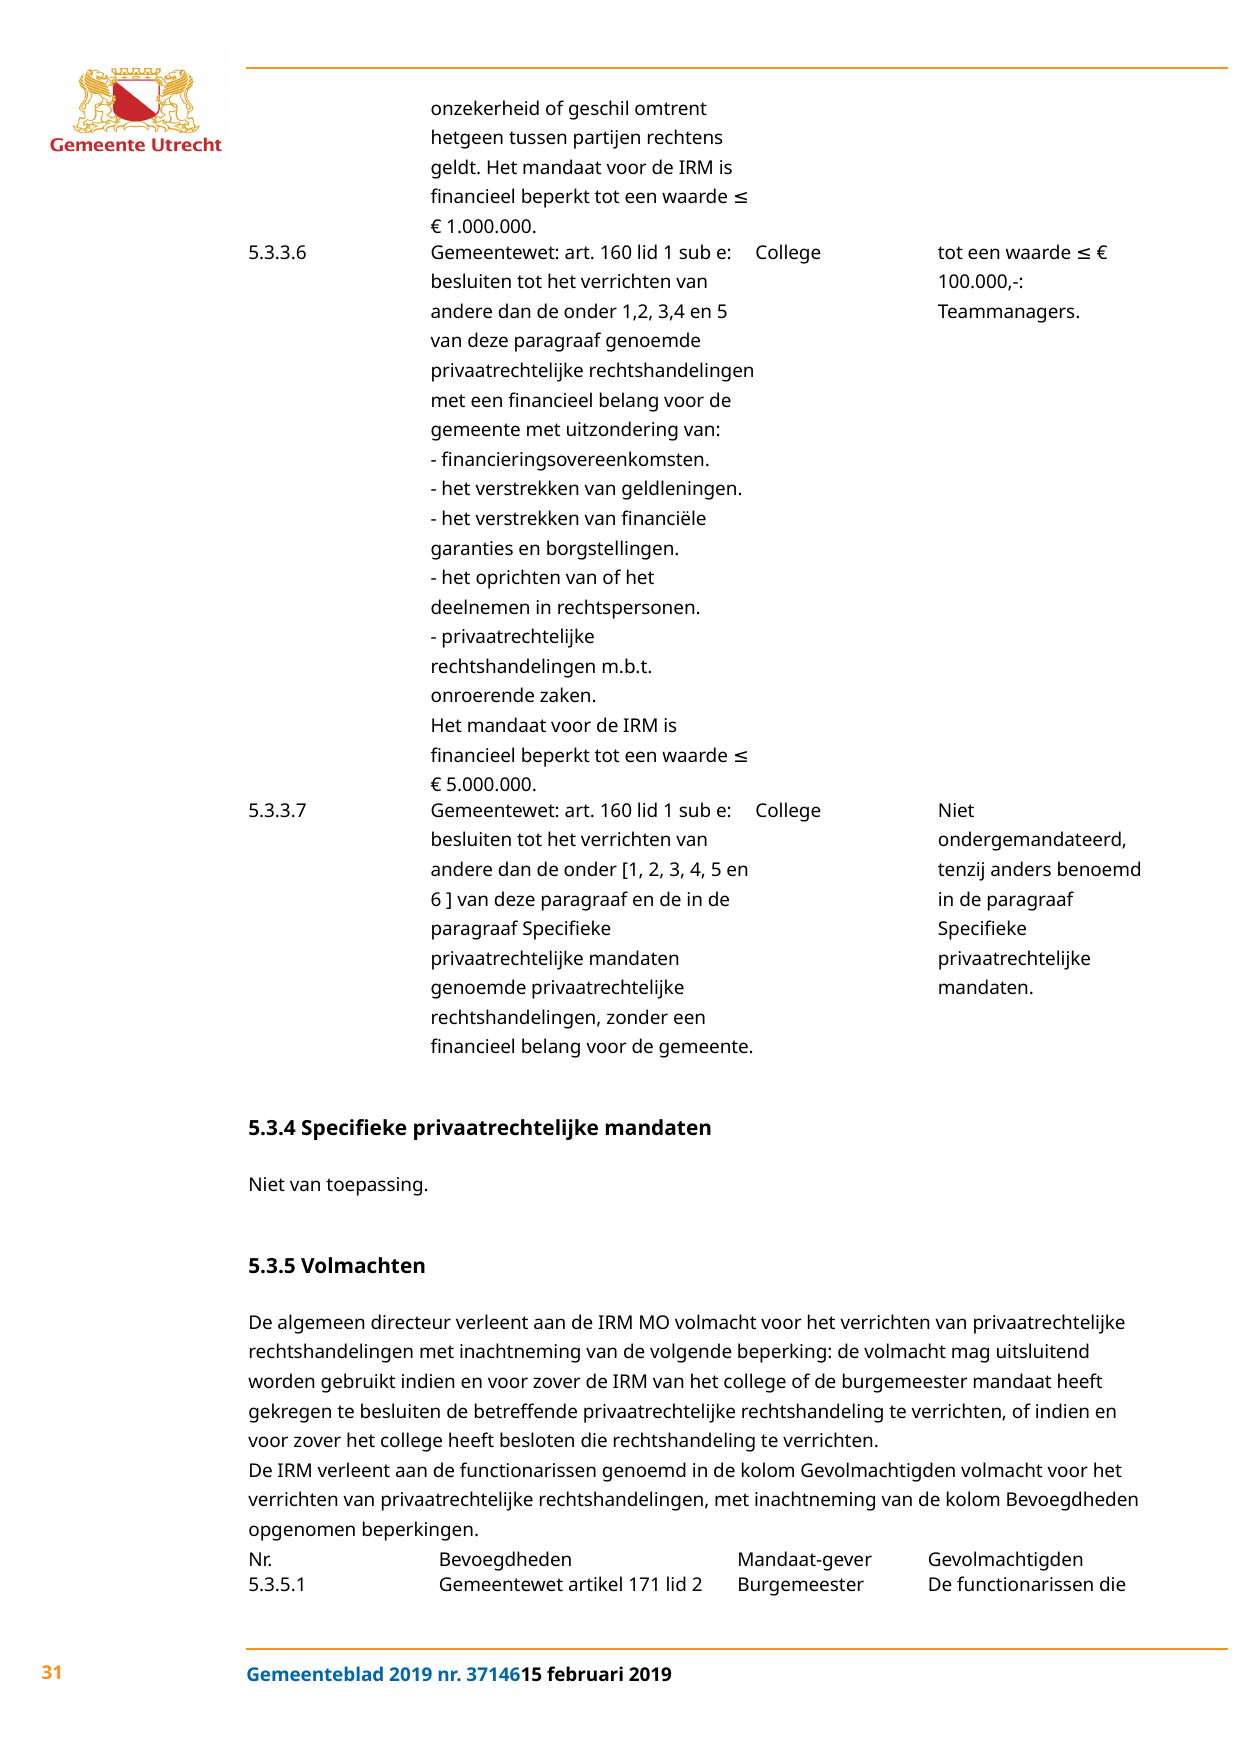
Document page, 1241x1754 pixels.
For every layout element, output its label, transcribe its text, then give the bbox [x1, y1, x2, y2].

table_cell Gemeentewet artikel 171 lid 2 [439, 1572, 737, 1597]
text 5.3.4 Specifieke privaatrechtelijke mandaten [248, 1113, 1152, 1142]
table_cell College [755, 239, 938, 797]
table_cell College [755, 797, 938, 1059]
text De IRM verleent aan de functionarissen genoemd in de kolom Gevolmachtigden volmacht voor het verrichten van privaatrechtelijke rechtshandelingen, met inachtneming van de kolom Bevoegdheden opgenomen beperkingen. [248, 1457, 1152, 1542]
table_cell [248, 95, 430, 239]
text Niet van toepassing. [248, 1171, 1152, 1197]
table_cell [938, 95, 1152, 239]
table_cell [755, 95, 938, 239]
table_header Nr. [248, 1546, 439, 1572]
table_header Gevolmachtigden [928, 1546, 1152, 1572]
picture [41, 47, 231, 172]
table_cell 5.3.5.1 [248, 1572, 439, 1597]
table_cell onzekerheid of geschil omtrent hetgeen tussen partijen rechtens geldt. Het mandaat voor de IRM is financieel beperkt tot een waarde ≤ € 1.000.000. [430, 95, 755, 239]
table_cell 5.3.3.6 [248, 239, 430, 797]
table_cell Gemeentewet: art. 160 lid 1 sub e: besluiten tot het verrichten van andere dan de onder 1,2, 3,4 en 5 van deze paragraaf genoemde privaatrechtelijke rechtshandelingen met een financieel belang voor de gemeente met uitzondering van: - financieringsovereenkomsten. - het verstrekken van geldleningen. - het verstrekken van financiële garanties en borgstellingen. - het oprichten van of het deelnemen in rechtspersonen. - privaatrechtelijke rechtshandelingen m.b.t. onroerende zaken. Het mandaat voor de IRM is financieel beperkt tot een waarde ≤ € 5.000.000. [430, 239, 755, 797]
table_cell Niet ondergemandateerd, tenzij anders benoemd in de paragraaf Specifieke privaatrechtelijke mandaten. [938, 797, 1152, 1059]
table_cell Gemeentewet: art. 160 lid 1 sub e: besluiten tot het verrichten van andere dan de onder [1, 2, 3, 4, 5 en 6 ] van deze paragraaf en de in de paragraaf Specifieke privaatrechtelijke mandaten genoemde privaatrechtelijke rechtshandelingen, zonder een financieel belang voor de gemeente. [430, 797, 755, 1059]
table_cell De functionarissen die [928, 1572, 1152, 1597]
table_cell 5.3.3.7 [248, 797, 430, 1059]
text 5.3.5 Volmachten [248, 1251, 1152, 1279]
text De algemeen directeur verleent aan de IRM MO volmacht voor het verrichten van privaatrechtelijke rechtshandelingen met inachtneming van de volgende beperking: de volmacht mag uitsluitend worden gebruikt indien en voor zover de IRM van het college of de burgemeester mandaat heeft gekregen te besluiten de betreffende privaatrechtelijke rechtshandeling te verrichten, of indien en voor zover het college heeft besloten die rechtshandeling te verrichten. [248, 1309, 1152, 1453]
table_cell Burgemeester [737, 1572, 928, 1597]
table_header Bevoegdheden [439, 1546, 737, 1572]
table_cell tot een waarde ≤ € 100.000,-: Teammanagers. [938, 239, 1152, 797]
table_header Mandaat-gever [737, 1546, 928, 1572]
